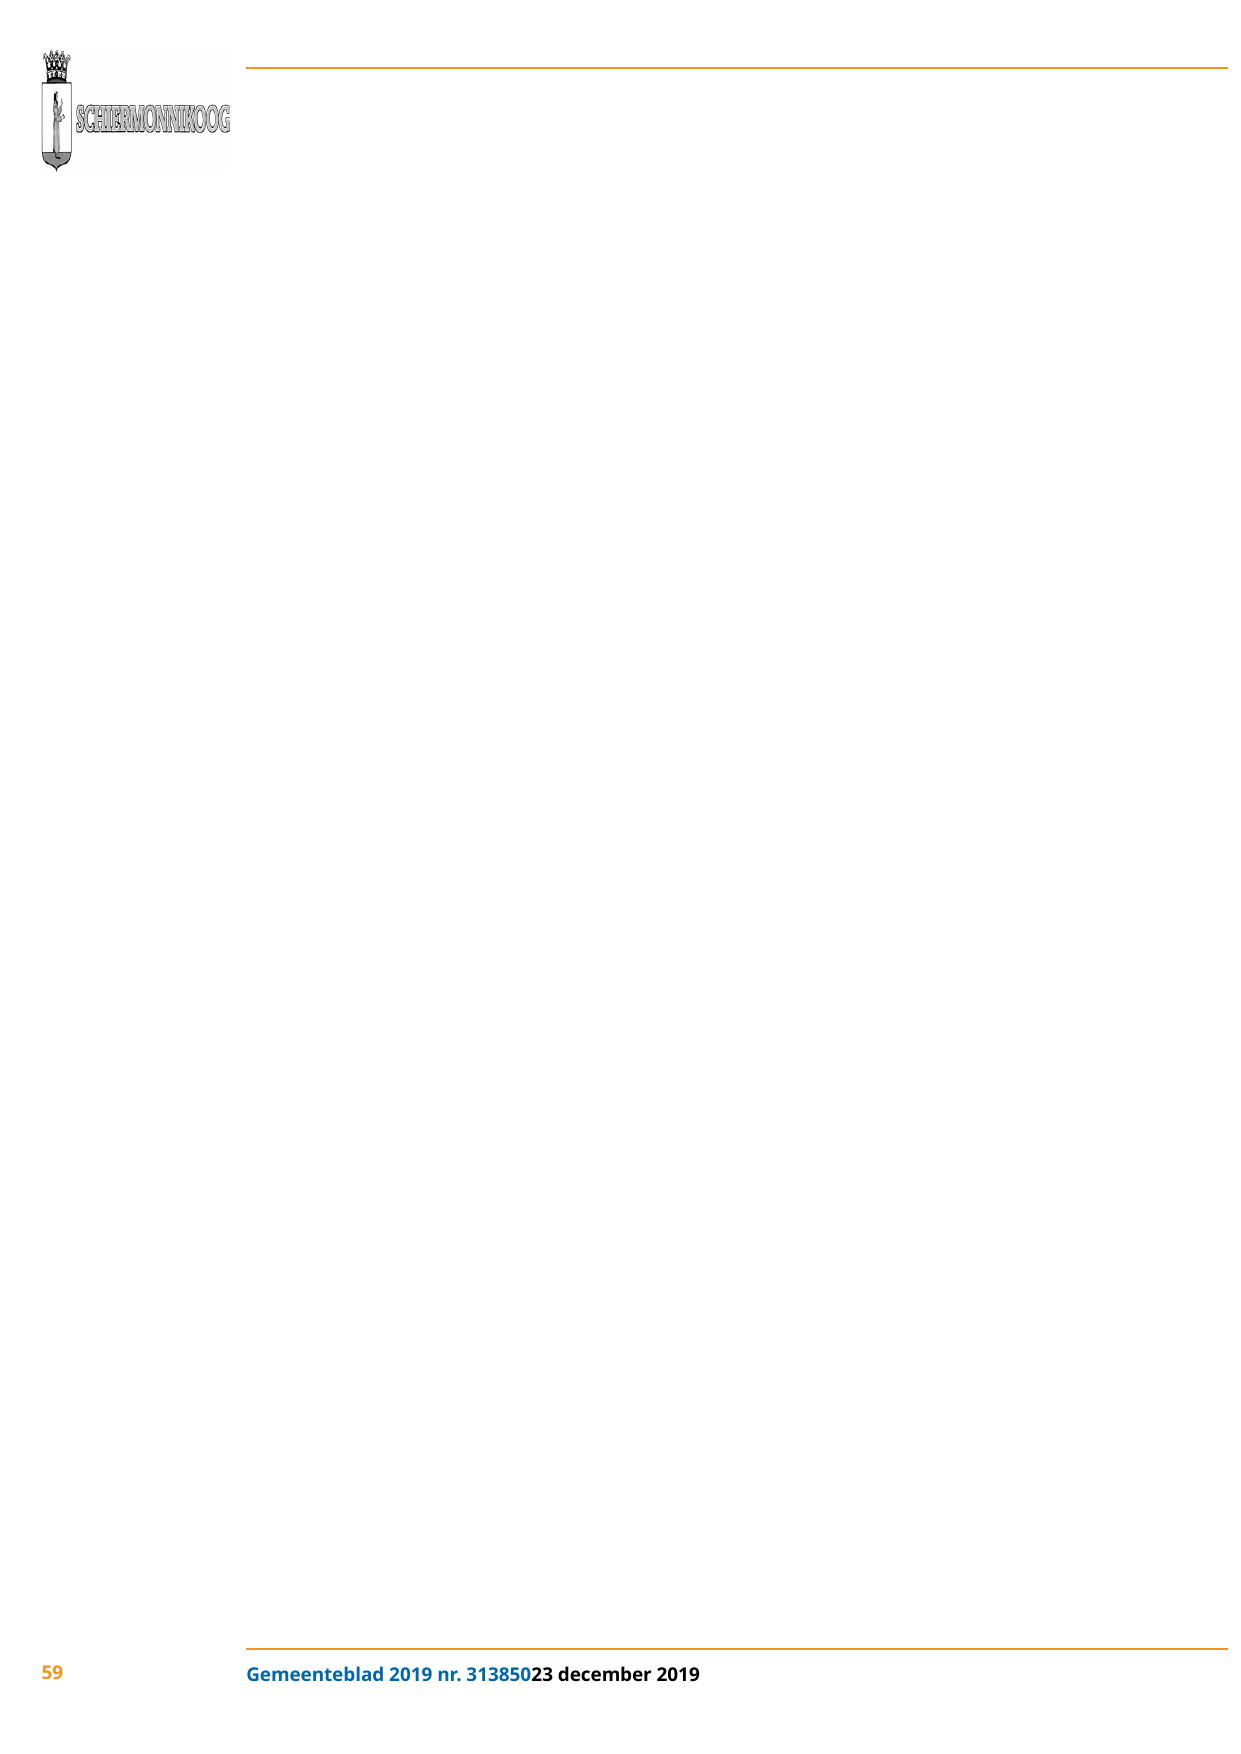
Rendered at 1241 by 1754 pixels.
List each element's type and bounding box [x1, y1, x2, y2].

picture [41, 47, 231, 172]
